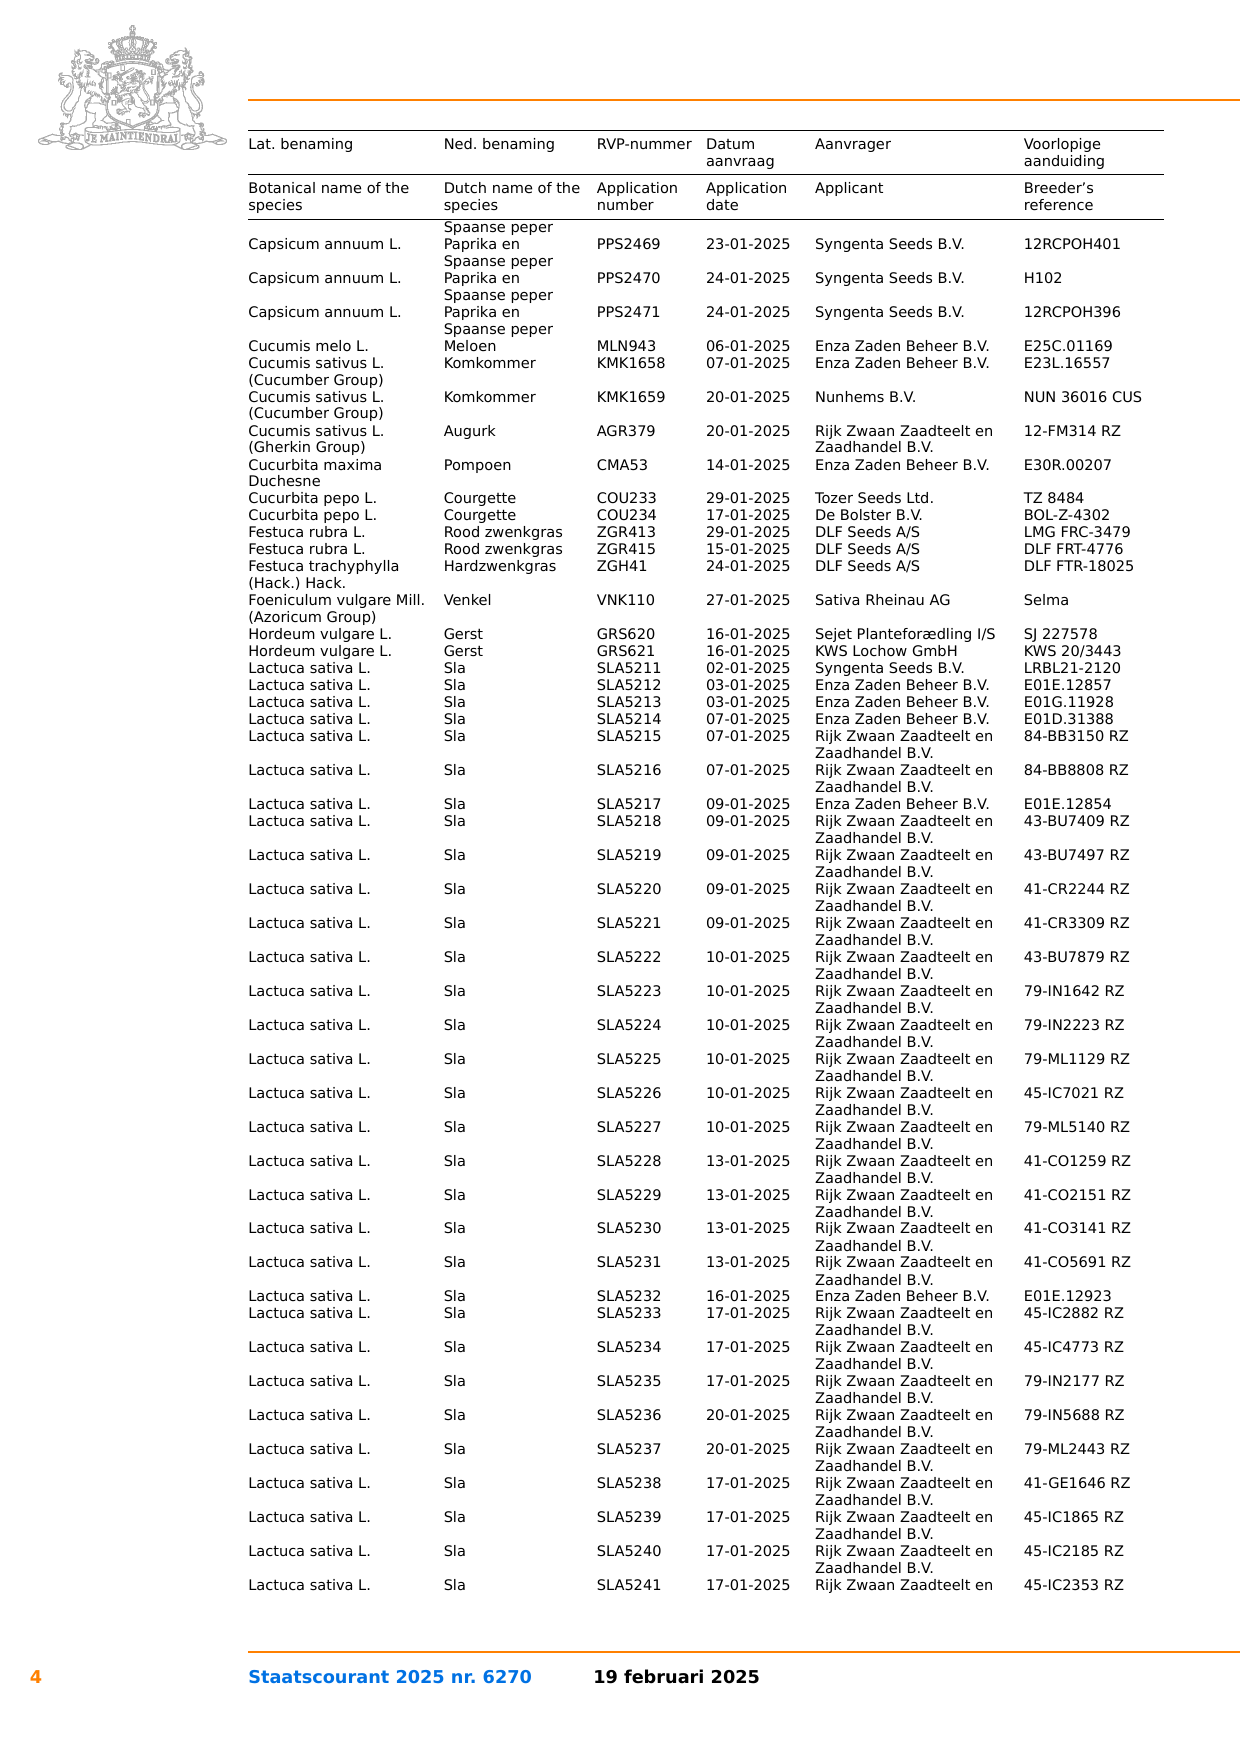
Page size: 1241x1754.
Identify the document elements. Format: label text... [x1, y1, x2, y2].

table_cell DLF FTR-18025 [1018, 558, 1163, 592]
table_cell Sla [438, 1577, 591, 1594]
table_cell SLA5240 [591, 1543, 700, 1577]
table_cell 17-01-2025 [700, 1543, 809, 1577]
table_cell COU233 [591, 490, 700, 507]
table_cell SLA5236 [591, 1407, 700, 1441]
table_cell Rijk Zwaan Zaadteelt en Zaadhandel B.V. [809, 847, 1018, 881]
table_cell PPS2470 [591, 270, 700, 303]
table_cell Rijk Zwaan Zaadteelt en Zaadhandel B.V. [809, 1339, 1018, 1373]
table_cell Lactuca sativa L. [248, 660, 438, 677]
table_cell Sla [438, 881, 591, 915]
table_cell Lactuca sativa L. [248, 1254, 438, 1288]
table_cell De Bolster B.V. [809, 507, 1018, 524]
table_cell SLA5241 [591, 1577, 700, 1594]
table_cell KMK1658 [591, 355, 700, 388]
table_cell Cucumis sativus L. (Gherkin Group) [248, 423, 438, 456]
table_cell 06-01-2025 [700, 338, 809, 354]
table_cell Sla [438, 1373, 591, 1407]
table_cell Rijk Zwaan Zaadteelt en Zaadhandel B.V. [809, 1153, 1018, 1186]
table_cell Lactuca sativa L. [248, 711, 438, 728]
table_cell 24-01-2025 [700, 270, 809, 303]
table_cell [700, 220, 809, 236]
table_cell Hordeum vulgare L. [248, 626, 438, 643]
table_cell SLA5237 [591, 1441, 700, 1475]
table_cell Sla [438, 1407, 591, 1441]
table_cell 45-IC2353 RZ [1018, 1577, 1163, 1594]
table_cell Sla [438, 711, 591, 728]
table_cell Capsicum annuum L. [248, 236, 438, 269]
table_cell LRBL21-2120 [1018, 660, 1163, 677]
table_cell Sla [438, 949, 591, 983]
table_cell ZGR415 [591, 541, 700, 558]
table_cell KWS 20/3443 [1018, 643, 1163, 660]
table_cell 09-01-2025 [700, 796, 809, 813]
table_cell [809, 220, 1018, 236]
table_cell SLA5211 [591, 660, 700, 677]
table_cell SLA5233 [591, 1305, 700, 1339]
table_cell LMG FRC-3479 [1018, 524, 1163, 541]
table_cell 20-01-2025 [700, 1441, 809, 1475]
table_cell 13-01-2025 [700, 1186, 809, 1220]
table_cell SLA5220 [591, 881, 700, 915]
table_cell Cucumis melo L. [248, 338, 438, 354]
table_cell Pompoen [438, 456, 591, 490]
table_cell Rijk Zwaan Zaadteelt en Zaadhandel B.V. [809, 1017, 1018, 1051]
table_cell SLA5213 [591, 694, 700, 711]
table_cell COU234 [591, 507, 700, 524]
table_cell 07-01-2025 [700, 711, 809, 728]
table_cell 45-IC2185 RZ [1018, 1543, 1163, 1577]
table_cell 41-CO3141 RZ [1018, 1220, 1163, 1254]
table_cell SLA5239 [591, 1509, 700, 1543]
table_cell SLA5219 [591, 847, 700, 881]
table_cell Sla [438, 1509, 591, 1543]
table_cell Rijk Zwaan Zaadteelt en Zaadhandel B.V. [809, 1373, 1018, 1407]
table_cell 41-GE1646 RZ [1018, 1475, 1163, 1509]
table_header RVP-nummer [591, 131, 700, 174]
table_cell ZGH41 [591, 558, 700, 592]
table_cell 23-01-2025 [700, 236, 809, 269]
table_cell Rood zwenkgras [438, 541, 591, 558]
table_cell Sla [438, 983, 591, 1017]
table_cell CMA53 [591, 456, 700, 490]
table_cell 09-01-2025 [700, 881, 809, 915]
table_cell Sla [438, 677, 591, 694]
table_cell Lactuca sativa L. [248, 1441, 438, 1475]
table_cell Sla [438, 915, 591, 949]
table_cell 24-01-2025 [700, 304, 809, 337]
table_cell Lactuca sativa L. [248, 1153, 438, 1186]
table_cell Sla [438, 660, 591, 677]
table_cell 16-01-2025 [700, 1288, 809, 1305]
table_cell 20-01-2025 [700, 1407, 809, 1441]
table_cell Lactuca sativa L. [248, 796, 438, 813]
table_cell Meloen [438, 338, 591, 354]
table_cell 43-BU7497 RZ [1018, 847, 1163, 881]
table_cell DLF Seeds A/S [809, 541, 1018, 558]
table_header Voorlopige aanduiding [1018, 131, 1163, 174]
table_cell 17-01-2025 [700, 507, 809, 524]
table_cell 10-01-2025 [700, 983, 809, 1017]
table_cell Lactuca sativa L. [248, 1220, 438, 1254]
table_cell Dutch name of the species [438, 175, 591, 219]
table_cell Lactuca sativa L. [248, 1543, 438, 1577]
table_cell Sla [438, 1475, 591, 1509]
table_cell 10-01-2025 [700, 1017, 809, 1051]
table_cell SLA5231 [591, 1254, 700, 1288]
table_cell Sla [438, 796, 591, 813]
table_cell Enza Zaden Beheer B.V. [809, 677, 1018, 694]
table_cell 17-01-2025 [700, 1305, 809, 1339]
table_cell Rijk Zwaan Zaadteelt en [809, 1577, 1018, 1594]
table_cell Rijk Zwaan Zaadteelt en Zaadhandel B.V. [809, 1407, 1018, 1441]
table_cell 13-01-2025 [700, 1254, 809, 1288]
table_cell Cucurbita pepo L. [248, 507, 438, 524]
table_cell Rijk Zwaan Zaadteelt en Zaadhandel B.V. [809, 728, 1018, 762]
table_cell MLN943 [591, 338, 700, 354]
table_cell 17-01-2025 [700, 1577, 809, 1594]
table_cell Lactuca sativa L. [248, 1119, 438, 1152]
table_cell Courgette [438, 507, 591, 524]
table_cell SLA5224 [591, 1017, 700, 1051]
table_cell SLA5226 [591, 1085, 700, 1118]
table_cell SLA5221 [591, 915, 700, 949]
table_cell Foeniculum vulgare Mill. (Azoricum Group) [248, 592, 438, 626]
table_cell SLA5238 [591, 1475, 700, 1509]
table_cell 15-01-2025 [700, 541, 809, 558]
table_cell 79-IN5688 RZ [1018, 1407, 1163, 1441]
picture [38, 25, 227, 150]
table_cell Festuca rubra L. [248, 541, 438, 558]
table_cell 45-IC1865 RZ [1018, 1509, 1163, 1543]
table_cell SLA5215 [591, 728, 700, 762]
table_cell 17-01-2025 [700, 1339, 809, 1373]
table_cell 10-01-2025 [700, 1119, 809, 1152]
table_cell 03-01-2025 [700, 694, 809, 711]
table_cell Enza Zaden Beheer B.V. [809, 694, 1018, 711]
table_cell 43-BU7879 RZ [1018, 949, 1163, 983]
table_cell 13-01-2025 [700, 1153, 809, 1186]
table_cell GRS620 [591, 626, 700, 643]
table_cell NUN 36016 CUS [1018, 389, 1163, 422]
table_cell [1018, 220, 1163, 236]
table_cell DLF Seeds A/S [809, 558, 1018, 592]
table_cell 43-BU7409 RZ [1018, 813, 1163, 847]
table_cell Lactuca sativa L. [248, 847, 438, 881]
table_cell SLA5228 [591, 1153, 700, 1186]
table_cell Sla [438, 1153, 591, 1186]
table_cell Festuca trachyphylla (Hack.) Hack. [248, 558, 438, 592]
table_cell SLA5227 [591, 1119, 700, 1152]
table_cell 17-01-2025 [700, 1373, 809, 1407]
table_cell Cucurbita pepo L. [248, 490, 438, 507]
table_cell Sla [438, 762, 591, 796]
table_cell 84-BB8808 RZ [1018, 762, 1163, 796]
table_cell Lactuca sativa L. [248, 728, 438, 762]
table_cell Tozer Seeds Ltd. [809, 490, 1018, 507]
table_cell 29-01-2025 [700, 524, 809, 541]
table_cell 27-01-2025 [700, 592, 809, 626]
table_cell DLF Seeds A/S [809, 524, 1018, 541]
table_cell Enza Zaden Beheer B.V. [809, 711, 1018, 728]
table_cell Venkel [438, 592, 591, 626]
table_cell 09-01-2025 [700, 915, 809, 949]
table_cell Sla [438, 1186, 591, 1220]
table_cell Lactuca sativa L. [248, 949, 438, 983]
table_header Ned. benaming [438, 131, 591, 174]
table_cell 14-01-2025 [700, 456, 809, 490]
table_cell VNK110 [591, 592, 700, 626]
table_cell 09-01-2025 [700, 813, 809, 847]
table_cell Komkommer [438, 389, 591, 422]
table_cell Rijk Zwaan Zaadteelt en Zaadhandel B.V. [809, 1220, 1018, 1254]
table_cell Sla [438, 813, 591, 847]
table_header Aanvrager [809, 131, 1018, 174]
table_cell Sativa Rheinau AG [809, 592, 1018, 626]
table_cell 12RCPOH401 [1018, 236, 1163, 269]
table_cell 12-FM314 RZ [1018, 423, 1163, 456]
table_cell Lactuca sativa L. [248, 1339, 438, 1373]
table_cell Enza Zaden Beheer B.V. [809, 355, 1018, 388]
table_cell Rijk Zwaan Zaadteelt en Zaadhandel B.V. [809, 1543, 1018, 1577]
table_cell Sla [438, 1305, 591, 1339]
table_cell Lactuca sativa L. [248, 1051, 438, 1084]
table_cell 41-CR2244 RZ [1018, 881, 1163, 915]
table_cell 45-IC2882 RZ [1018, 1305, 1163, 1339]
table_cell Cucumis sativus L. (Cucumber Group) [248, 389, 438, 422]
table_cell TZ 8484 [1018, 490, 1163, 507]
table_cell Sla [438, 694, 591, 711]
table_cell 16-01-2025 [700, 626, 809, 643]
table_cell 10-01-2025 [700, 949, 809, 983]
table_cell Cucurbita maxima Duchesne [248, 456, 438, 490]
table_cell Gerst [438, 626, 591, 643]
table_cell Capsicum annuum L. [248, 304, 438, 337]
table_cell Enza Zaden Beheer B.V. [809, 456, 1018, 490]
table_cell Rijk Zwaan Zaadteelt en Zaadhandel B.V. [809, 1051, 1018, 1084]
table_cell Rijk Zwaan Zaadteelt en Zaadhandel B.V. [809, 915, 1018, 949]
table_cell SJ 227578 [1018, 626, 1163, 643]
table_cell E01E.12923 [1018, 1288, 1163, 1305]
table_cell Applicant [809, 175, 1018, 219]
table_cell Hordeum vulgare L. [248, 643, 438, 660]
table_cell Rijk Zwaan Zaadteelt en Zaadhandel B.V. [809, 1119, 1018, 1152]
table_cell Lactuca sativa L. [248, 1475, 438, 1509]
table_cell 03-01-2025 [700, 677, 809, 694]
table_cell GRS621 [591, 643, 700, 660]
table_cell E01D.31388 [1018, 711, 1163, 728]
table_cell Augurk [438, 423, 591, 456]
table_cell SLA5217 [591, 796, 700, 813]
table_cell 02-01-2025 [700, 660, 809, 677]
table_cell 17-01-2025 [700, 1475, 809, 1509]
table_cell Syngenta Seeds B.V. [809, 660, 1018, 677]
table_cell Rijk Zwaan Zaadteelt en Zaadhandel B.V. [809, 949, 1018, 983]
table_cell Syngenta Seeds B.V. [809, 270, 1018, 303]
table_cell Rijk Zwaan Zaadteelt en Zaadhandel B.V. [809, 1441, 1018, 1475]
table_cell [591, 220, 700, 236]
table_cell Lactuca sativa L. [248, 1017, 438, 1051]
table_cell Rijk Zwaan Zaadteelt en Zaadhandel B.V. [809, 1085, 1018, 1118]
table_cell 07-01-2025 [700, 355, 809, 388]
table_cell Rijk Zwaan Zaadteelt en Zaadhandel B.V. [809, 1475, 1018, 1509]
table_cell SLA5222 [591, 949, 700, 983]
table_cell 41-CO5691 RZ [1018, 1254, 1163, 1288]
table_cell E23L.16557 [1018, 355, 1163, 388]
table_cell Rijk Zwaan Zaadteelt en Zaadhandel B.V. [809, 762, 1018, 796]
table_cell 41-CO2151 RZ [1018, 1186, 1163, 1220]
table_cell Nunhems B.V. [809, 389, 1018, 422]
table_cell SLA5212 [591, 677, 700, 694]
table_cell SLA5225 [591, 1051, 700, 1084]
table_cell 79-ML5140 RZ [1018, 1119, 1163, 1152]
table_cell 17-01-2025 [700, 1509, 809, 1543]
table_cell Lactuca sativa L. [248, 1288, 438, 1305]
table_cell SLA5214 [591, 711, 700, 728]
table_cell Enza Zaden Beheer B.V. [809, 1288, 1018, 1305]
table_cell 45-IC7021 RZ [1018, 1085, 1163, 1118]
table_cell SLA5230 [591, 1220, 700, 1254]
table_cell Gerst [438, 643, 591, 660]
table_cell 10-01-2025 [700, 1051, 809, 1084]
table_cell Lactuca sativa L. [248, 1407, 438, 1441]
table_cell Enza Zaden Beheer B.V. [809, 796, 1018, 813]
table_cell SLA5229 [591, 1186, 700, 1220]
table_cell Lactuca sativa L. [248, 762, 438, 796]
table_cell Hardzwenkgras [438, 558, 591, 592]
table_cell SLA5234 [591, 1339, 700, 1373]
table_cell E30R.00207 [1018, 456, 1163, 490]
table_cell Sla [438, 1543, 591, 1577]
table_cell [248, 220, 438, 236]
table_cell 29-01-2025 [700, 490, 809, 507]
table_cell SLA5216 [591, 762, 700, 796]
table_cell Application number [591, 175, 700, 219]
table_cell Syngenta Seeds B.V. [809, 236, 1018, 269]
table_cell Rijk Zwaan Zaadteelt en Zaadhandel B.V. [809, 881, 1018, 915]
table_cell E01E.12857 [1018, 677, 1163, 694]
table_cell Sla [438, 1017, 591, 1051]
table_cell DLF FRT-4776 [1018, 541, 1163, 558]
table_cell 79-IN1642 RZ [1018, 983, 1163, 1017]
table_cell 09-01-2025 [700, 847, 809, 881]
table_cell SLA5232 [591, 1288, 700, 1305]
table_cell Spaanse peper [438, 220, 591, 236]
table_cell Sejet Planteforædling I/S [809, 626, 1018, 643]
table_cell Lactuca sativa L. [248, 881, 438, 915]
table_cell 41-CR3309 RZ [1018, 915, 1163, 949]
table_cell KMK1659 [591, 389, 700, 422]
table_cell Lactuca sativa L. [248, 1509, 438, 1543]
table_cell 13-01-2025 [700, 1220, 809, 1254]
table_cell Paprika en Spaanse peper [438, 236, 591, 269]
table_cell E25C.01169 [1018, 338, 1163, 354]
table_cell Rijk Zwaan Zaadteelt en Zaadhandel B.V. [809, 983, 1018, 1017]
table_cell Rijk Zwaan Zaadteelt en Zaadhandel B.V. [809, 813, 1018, 847]
table_cell 79-ML1129 RZ [1018, 1051, 1163, 1084]
table_cell Sla [438, 1288, 591, 1305]
table_cell Lactuca sativa L. [248, 915, 438, 949]
table_cell Application date [700, 175, 809, 219]
table_cell 07-01-2025 [700, 762, 809, 796]
table_cell Lactuca sativa L. [248, 813, 438, 847]
table_cell Rijk Zwaan Zaadteelt en Zaadhandel B.V. [809, 423, 1018, 456]
table_cell Sla [438, 1085, 591, 1118]
table_cell 10-01-2025 [700, 1085, 809, 1118]
table_cell ZGR413 [591, 524, 700, 541]
table_cell 16-01-2025 [700, 643, 809, 660]
table_cell Sla [438, 1441, 591, 1475]
table_cell Syngenta Seeds B.V. [809, 304, 1018, 337]
table_cell Sla [438, 1339, 591, 1373]
table_cell Courgette [438, 490, 591, 507]
table_cell Sla [438, 1051, 591, 1084]
table_header Datum aanvraag [700, 131, 809, 174]
table_cell Sla [438, 847, 591, 881]
table_cell Lactuca sativa L. [248, 1373, 438, 1407]
table_cell Rijk Zwaan Zaadteelt en Zaadhandel B.V. [809, 1254, 1018, 1288]
table_cell SLA5235 [591, 1373, 700, 1407]
table_cell E01G.11928 [1018, 694, 1163, 711]
table_cell Cucumis sativus L. (Cucumber Group) [248, 355, 438, 388]
table_cell Rijk Zwaan Zaadteelt en Zaadhandel B.V. [809, 1509, 1018, 1543]
table_cell Lactuca sativa L. [248, 1305, 438, 1339]
table_cell Lactuca sativa L. [248, 1186, 438, 1220]
table_cell Lactuca sativa L. [248, 677, 438, 694]
table_cell E01E.12854 [1018, 796, 1163, 813]
table_cell Rijk Zwaan Zaadteelt en Zaadhandel B.V. [809, 1186, 1018, 1220]
table_cell SLA5223 [591, 983, 700, 1017]
table_cell Rijk Zwaan Zaadteelt en Zaadhandel B.V. [809, 1305, 1018, 1339]
table_cell 20-01-2025 [700, 423, 809, 456]
table_cell 45-IC4773 RZ [1018, 1339, 1163, 1373]
table_cell 12RCPOH396 [1018, 304, 1163, 337]
table_cell Festuca rubra L. [248, 524, 438, 541]
table_cell 84-BB3150 RZ [1018, 728, 1163, 762]
table_cell Sla [438, 1254, 591, 1288]
table_cell Selma [1018, 592, 1163, 626]
table_cell H102 [1018, 270, 1163, 303]
table_header Lat. benaming [248, 131, 438, 174]
table_cell Paprika en Spaanse peper [438, 270, 591, 303]
table_cell PPS2471 [591, 304, 700, 337]
table_cell BOL-Z-4302 [1018, 507, 1163, 524]
table_cell Sla [438, 728, 591, 762]
table_cell 20-01-2025 [700, 389, 809, 422]
table_cell PPS2469 [591, 236, 700, 269]
table_cell Lactuca sativa L. [248, 1085, 438, 1118]
table_cell Rood zwenkgras [438, 524, 591, 541]
table_cell Breeder’s reference [1018, 175, 1163, 219]
table_cell Sla [438, 1220, 591, 1254]
table_cell Capsicum annuum L. [248, 270, 438, 303]
table_cell Botanical name of the species [248, 175, 438, 219]
table_cell KWS Lochow GmbH [809, 643, 1018, 660]
table_cell Enza Zaden Beheer B.V. [809, 338, 1018, 354]
table_cell 41-CO1259 RZ [1018, 1153, 1163, 1186]
table_cell Lactuca sativa L. [248, 983, 438, 1017]
table_cell 79-IN2223 RZ [1018, 1017, 1163, 1051]
table_cell Sla [438, 1119, 591, 1152]
table_cell Komkommer [438, 355, 591, 388]
table_cell 07-01-2025 [700, 728, 809, 762]
table_cell SLA5218 [591, 813, 700, 847]
table_cell 24-01-2025 [700, 558, 809, 592]
table_cell Lactuca sativa L. [248, 694, 438, 711]
table_cell 79-ML2443 RZ [1018, 1441, 1163, 1475]
table_cell Lactuca sativa L. [248, 1577, 438, 1594]
table_cell Paprika en Spaanse peper [438, 304, 591, 337]
table_cell AGR379 [591, 423, 700, 456]
table_cell 79-IN2177 RZ [1018, 1373, 1163, 1407]
